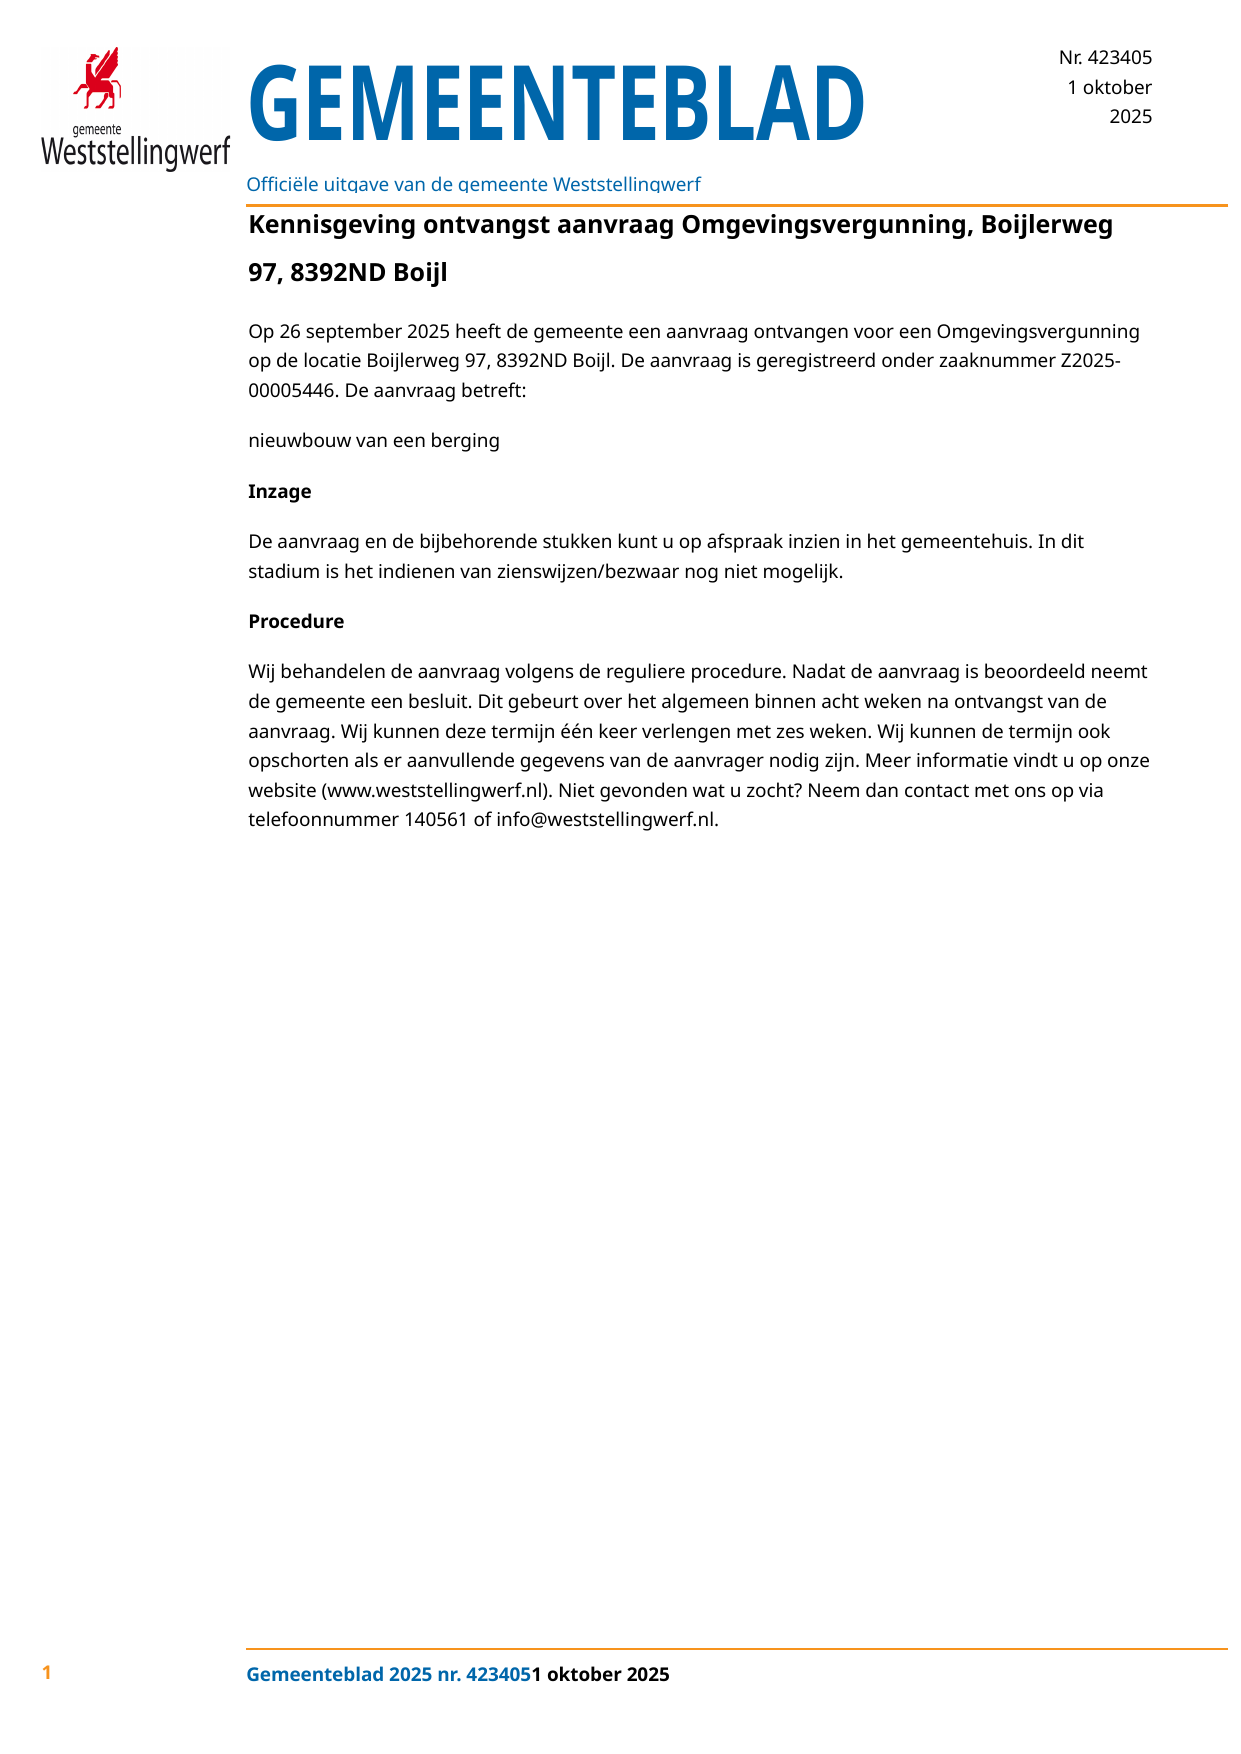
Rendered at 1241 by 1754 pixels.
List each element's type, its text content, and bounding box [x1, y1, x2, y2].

text Op 26 september 2025 heeft de gemeente een aanvraag ontvangen voor een Omgevingsvergunning op de locatie Boijlerweg 97, 8392ND Boijl. De aanvraag is geregistreerd onder zaaknummer Z2025-00005446. De aanvraag betreft: [248, 318, 1152, 403]
picture [41, 47, 231, 172]
text De aanvraag en de bijbehorende stukken kunt u op afspraak inzien in het gemeentehuis. In dit stadium is het indienen van zienswijzen/bezwaar nog niet mogelijk. [248, 528, 1152, 584]
text Wij behandelen de aanvraag volgens de reguliere procedure. Nadat de aanvraag is beoordeeld neemt de gemeente een besluit. Dit gebeurt over het algemeen binnen acht weken na ontvangst van de aanvraag. Wij kunnen deze termijn één keer verlengen met zes weken. Wij kunnen de termijn ook opschorten als er aanvullende gegevens van de aanvrager nodig zijn. Meer informatie vindt u op onze website (www.weststellingwerf.nl). Niet gevonden wat u zocht? Neem dan contact met ons op via telefoonnummer 140561 of info@weststellingwerf.nl. [248, 659, 1152, 832]
text Procedure [248, 608, 1152, 634]
text Inzage [248, 478, 1152, 504]
text Kennisgeving ontvangst aanvraag Omgevingsvergunning, Boijlerweg 97, 8392ND Boijl [248, 207, 1152, 288]
text nieuwbouw van een berging [248, 427, 1152, 453]
